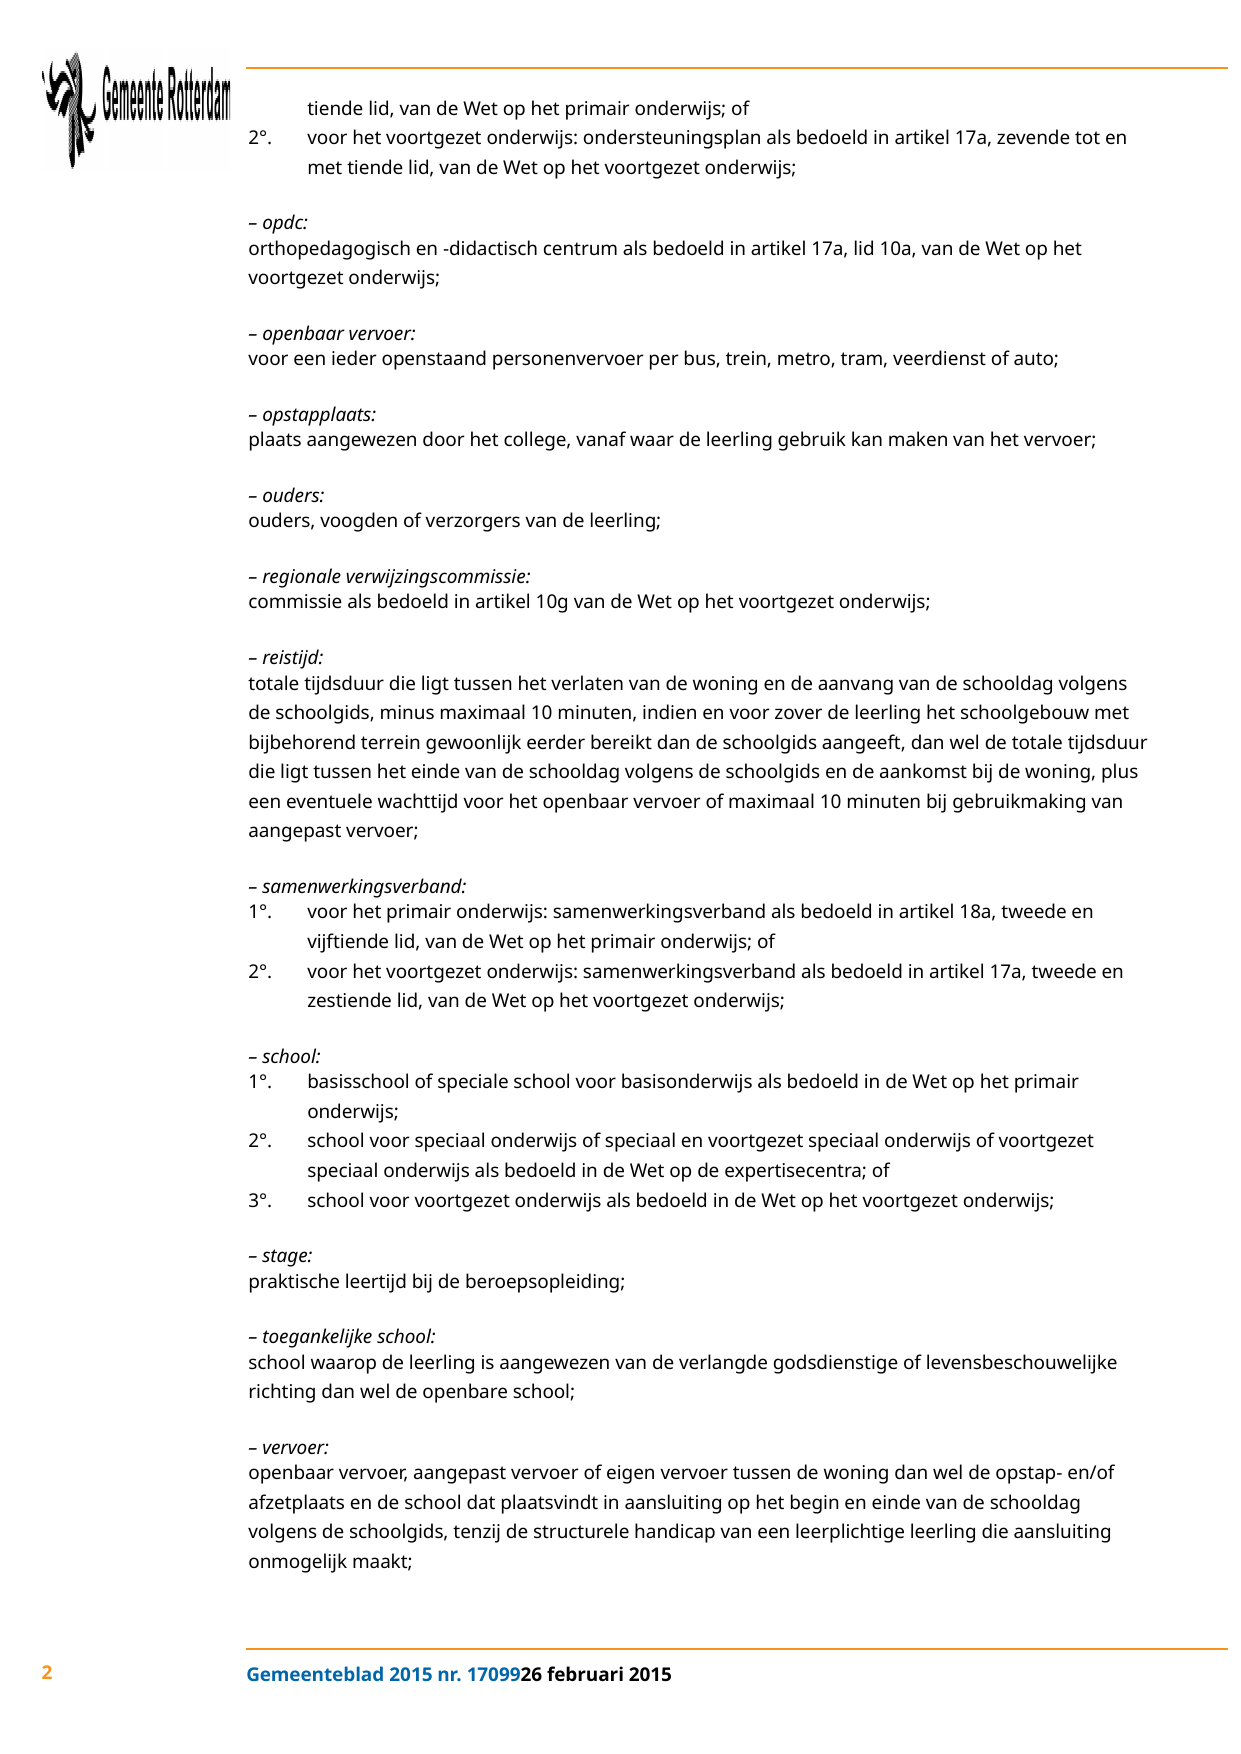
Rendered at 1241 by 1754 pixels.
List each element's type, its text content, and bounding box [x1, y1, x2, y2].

list voor het voortgezet onderwijs: samenwerkingsverband als bedoeld in artikel 17a, tweede en zestiende lid, van de Wet op het voortgezet onderwijs; [248, 958, 1152, 1013]
text – openbaar vervoer: [248, 320, 1152, 346]
text orthopedagogisch en -didactisch centrum als bedoeld in artikel 17a, lid 10a, van de Wet op het voortgezet onderwijs; [248, 235, 1152, 290]
text praktische leertijd bij de beroepsopleiding; [248, 1268, 1152, 1294]
list basisschool of speciale school voor basisonderwijs als bedoeld in de Wet op het primair onderwijs; [248, 1068, 1152, 1124]
text – opdc: [248, 209, 1152, 235]
text – toegankelijke school: [248, 1323, 1152, 1349]
text totale tijdsduur die ligt tussen het verlaten van de woning en de aanvang van de schooldag volgens de schoolgids, minus maximaal 10 minuten, indien en voor zover de leerling het schoolgebouw met bijbehorend terrein gewoonlijk eerder bereikt dan de schoolgids aangeeft, dan wel de totale tijdsduur die ligt tussen het einde van de schooldag volgens de schoolgids en de aankomst bij de woning, plus een eventuele wachttijd voor het openbaar vervoer of maximaal 10 minuten bij gebruikmaking van aangepast vervoer; [248, 670, 1152, 843]
text – ouders: [248, 482, 1152, 508]
text – school: [248, 1043, 1152, 1068]
list school voor speciaal onderwijs of speciaal en voortgezet speciaal onderwijs of voortgezet speciaal onderwijs als bedoeld in de Wet op de expertisecentra; of [248, 1128, 1152, 1183]
list voor het voortgezet onderwijs: ondersteuningsplan als bedoeld in artikel 17a, zevende tot en met tiende lid, van de Wet op het voortgezet onderwijs; [248, 124, 1152, 180]
text commissie als bedoeld in artikel 10g van de Wet op het voortgezet onderwijs; [248, 589, 1152, 614]
text – stage: [248, 1242, 1152, 1268]
list tiende lid, van de Wet op het primair onderwijs; of [248, 95, 1152, 121]
text – opstapplaats: [248, 401, 1152, 427]
text openbaar vervoer, aangepast vervoer of eigen vervoer tussen de woning dan wel de opstap- en/of afzetplaats en de school dat plaatsvindt in aansluiting op het begin en einde van de schooldag volgens de schoolgids, tenzij de structurele handicap van een leerplichtige leerling die aansluiting onmogelijk maakt; [248, 1459, 1152, 1574]
picture [41, 47, 231, 172]
text plaats aangewezen door het college, vanaf waar de leerling gebruik kan maken van het vervoer; [248, 427, 1152, 452]
text – regionale verwijzingscommissie: [248, 563, 1152, 589]
text school waarop de leerling is aangewezen van de verlangde godsdienstige of levensbeschouwelijke richting dan wel de openbare school; [248, 1349, 1152, 1404]
text – reistijd: [248, 644, 1152, 670]
text voor een ieder openstaand personenvervoer per bus, trein, metro, tram, veerdienst of auto; [248, 346, 1152, 371]
list school voor voortgezet onderwijs als bedoeld in de Wet op het voortgezet onderwijs; [248, 1187, 1152, 1213]
text – samenwerkingsverband: [248, 873, 1152, 899]
list voor het primair onderwijs: samenwerkingsverband als bedoeld in artikel 18a, tweede en vijftiende lid, van de Wet op het primair onderwijs; of [248, 899, 1152, 954]
text – vervoer: [248, 1434, 1152, 1459]
text ouders, voogden of verzorgers van de leerling; [248, 508, 1152, 533]
